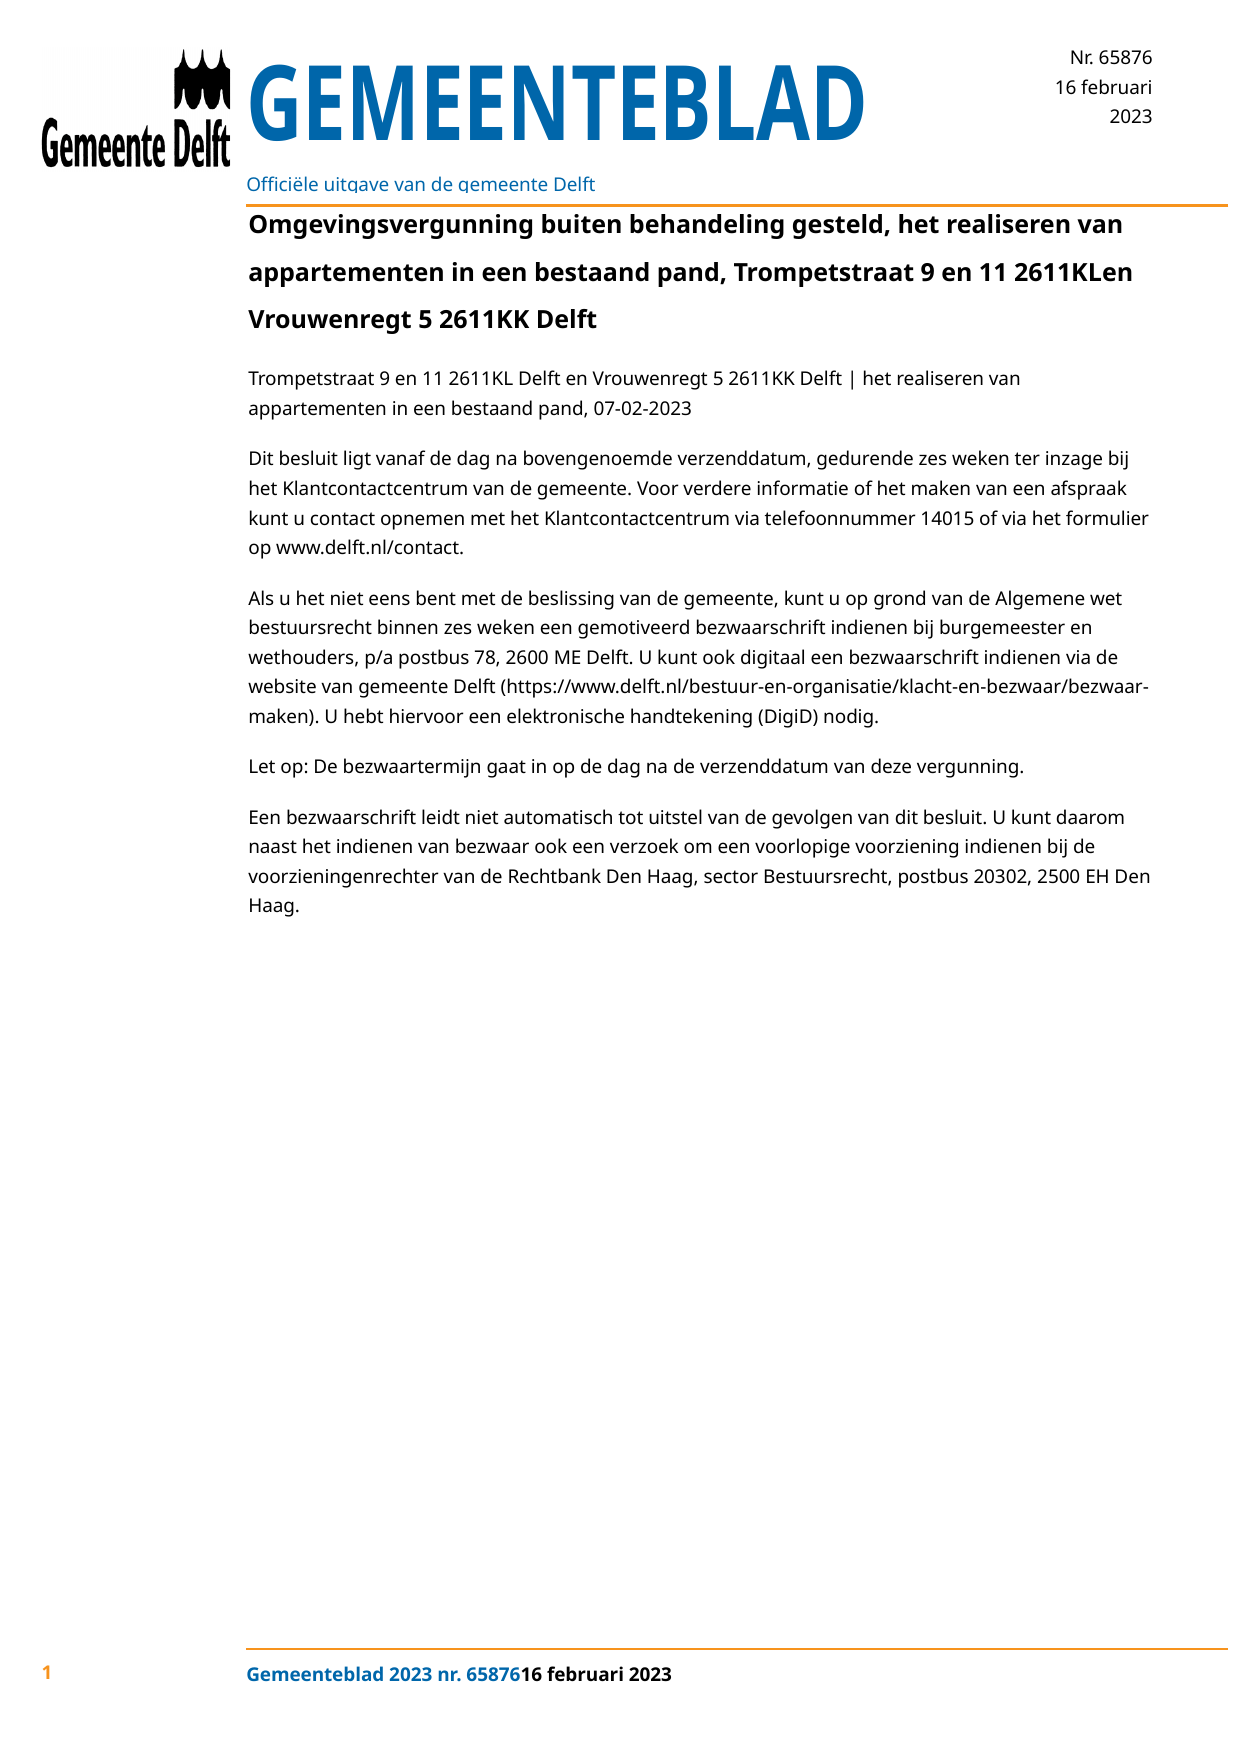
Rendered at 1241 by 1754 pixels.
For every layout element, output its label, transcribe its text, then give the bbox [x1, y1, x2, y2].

text Trompetstraat 9 en 11 2611KL Delft en Vrouwenregt 5 2611KK Delft | het realiseren van appartementen in een bestaand pand, 07-02-2023 [248, 366, 1152, 421]
text Een bezwaarschrift leidt niet automatisch tot uitstel van de gevolgen van dit besluit. U kunt daarom naast het indienen van bezwaar ook een verzoek om een voorlopige voorziening indienen bij de voorzieningenrechter van de Rechtbank Den Haag, sector Bestuursrecht, postbus 20302, 2500 EH Den Haag. [248, 804, 1152, 918]
text Dit besluit ligt vanaf de dag na bovengenoemde verzenddatum, gedurende zes weken ter inzage bij het Klantcontactcentrum van de gemeente. Voor verdere informatie of het maken van een afspraak kunt u contact opnemen met het Klantcontactcentrum via telefoonnummer 14015 of via het formulier op www.delft.nl/contact. [248, 446, 1152, 560]
picture [41, 47, 231, 172]
text Omgevingsvergunning buiten behandeling gesteld, het realiseren van appartementen in een bestaand pand, Trompetstraat 9 en 11 2611KLen Vrouwenregt 5 2611KK Delft [248, 207, 1152, 336]
text Als u het niet eens bent met de beslissing van de gemeente, kunt u op grond van de Algemene wet bestuursrecht binnen zes weken een gemotiveerd bezwaarschrift indienen bij burgemeester en wethouders, p/a postbus 78, 2600 ME Delft. U kunt ook digitaal een bezwaarschrift indienen via de website van gemeente Delft (https://www.delft.nl/bestuur-en-organisatie/klacht-en-bezwaar/bezwaar-maken). U hebt hiervoor een elektronische handtekening (DigiD) nodig. [248, 585, 1152, 729]
text Let op: De bezwaartermijn gaat in op de dag na de verzenddatum van deze vergunning. [248, 753, 1152, 779]
